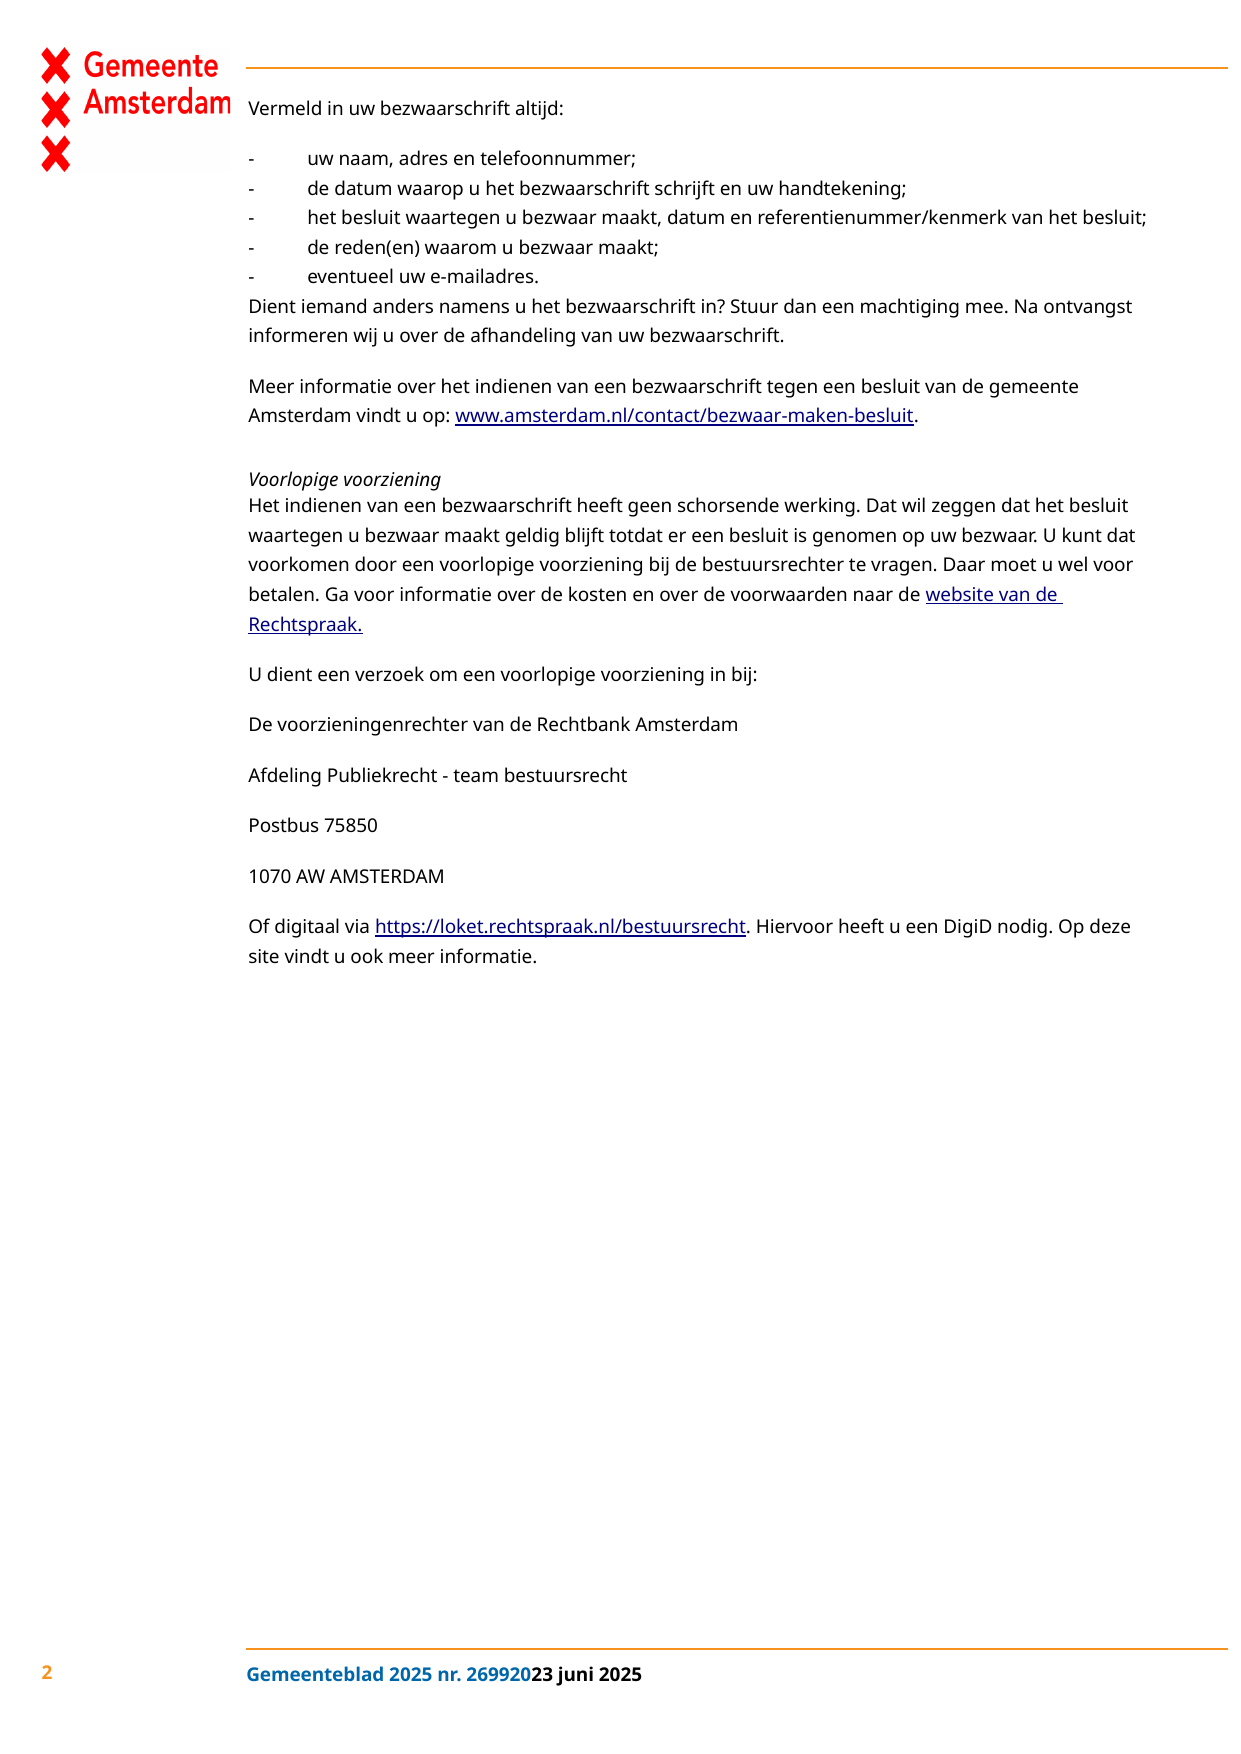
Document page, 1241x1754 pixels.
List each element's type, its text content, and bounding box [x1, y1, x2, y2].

list het besluit waartegen u bezwaar maakt, datum en referentienummer/kenmerk van het besluit; [248, 204, 1152, 230]
list eventueel uw e-mailadres. [248, 263, 1152, 289]
text Of digitaal via https://loket.rechtspraak.nl/bestuursrecht. Hiervoor heeft u een DigiD nodig. Op deze site vindt u ook meer informatie. [248, 913, 1152, 968]
text 1070 AW AMSTERDAM [248, 863, 1152, 888]
text De voorzieningenrechter van de Rechtbank Amsterdam [248, 712, 1152, 737]
picture [41, 47, 231, 172]
text Vermeld in uw bezwaarschrift altijd: [248, 95, 1152, 121]
text U dient een verzoek om een voorlopige voorziening in bij: [248, 661, 1152, 687]
text Meer informatie over het indienen van een bezwaarschrift tegen een besluit van de gemeente Amsterdam vindt u op: www.amsterdam.nl/contact/bezwaar-maken-besluit. [248, 373, 1152, 428]
text Voorlopige voorziening [248, 467, 1152, 492]
text Dient iemand anders namens u het bezwaarschrift in? Stuur dan een machtiging mee. Na ontvangst informeren wij u over de afhandeling van uw bezwaarschrift. [248, 293, 1152, 348]
list de datum waarop u het bezwaarschrift schrijft en uw handtekening; [248, 175, 1152, 201]
text Het indienen van een bezwaarschrift heeft geen schorsende werking. Dat wil zeggen dat het besluit waartegen u bezwaar maakt geldig blijft totdat er een besluit is genomen op uw bezwaar. U kunt dat voorkomen door een voorlopige voorziening bij de bestuursrechter te vragen. Daar moet u wel voor betalen. Ga voor informatie over de kosten en over de voorwaarden naar de website van de Rechtspraak. [248, 492, 1152, 636]
list uw naam, adres en telefoonnummer; [248, 145, 1152, 171]
list de reden(en) waarom u bezwaar maakt; [248, 234, 1152, 260]
text Postbus 75850 [248, 812, 1152, 838]
text Afdeling Publiekrecht - team bestuursrecht [248, 762, 1152, 788]
